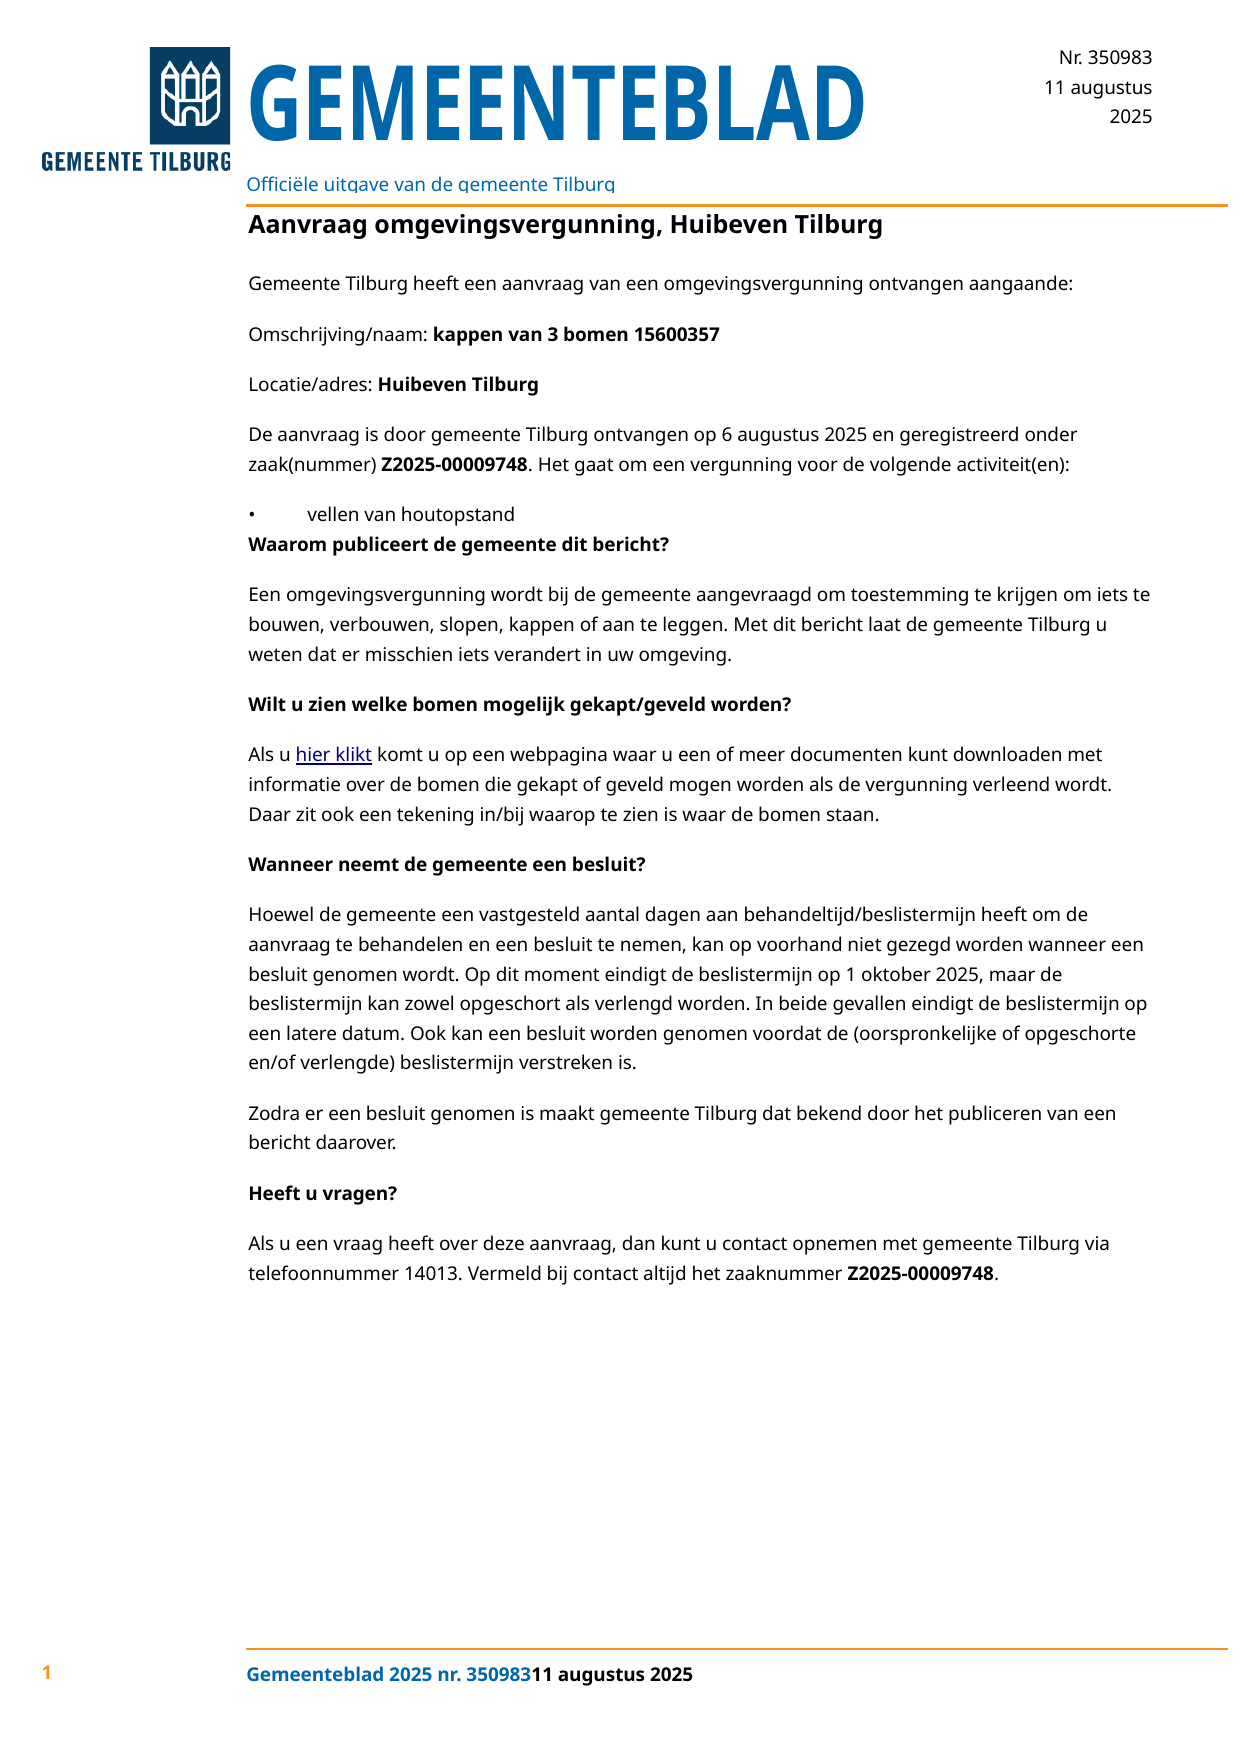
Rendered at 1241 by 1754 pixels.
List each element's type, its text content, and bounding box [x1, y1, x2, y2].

list vellen van houtopstand [248, 502, 1152, 527]
text Als u een vraag heeft over deze aanvraag, dan kunt u contact opnemen met gemeente Tilburg via telefoonnummer 14013. Vermeld bij contact altijd het zaaknummer Z2025-00009748. [248, 1230, 1152, 1286]
text Zodra er een besluit genomen is maakt gemeente Tilburg dat bekend door het publiceren van een bericht daarover. [248, 1100, 1152, 1155]
text Waarom publiceert de gemeente dit bericht? [248, 531, 1152, 557]
text Gemeente Tilburg heeft een aanvraag van een omgevingsvergunning ontvangen aangaande: [248, 270, 1152, 296]
text Hoewel de gemeente een vastgesteld aantal dagen aan behandeltijd/beslistermijn heeft om de aanvraag te behandelen en een besluit te nemen, kan op voorhand niet gezegd worden wanneer een besluit genomen wordt. Op dit moment eindigt de beslistermijn op 1 oktober 2025, maar de beslistermijn kan zowel opgeschort als verlengd worden. In beide gevallen eindigt de beslistermijn op een latere datum. Ook kan een besluit worden genomen voordat de (oorspronkelijke of opgeschorte en/of verlengde) beslistermijn verstreken is. [248, 902, 1152, 1075]
text Wanneer neemt de gemeente een besluit? [248, 851, 1152, 877]
text De aanvraag is door gemeente Tilburg ontvangen op 6 augustus 2025 en geregistreerd onder zaak(nummer) Z2025-00009748. Het gaat om een vergunning voor de volgende activiteit(en): [248, 422, 1152, 477]
text Wilt u zien welke bomen mogelijk gekapt/geveld worden? [248, 691, 1152, 717]
text Als u hier klikt komt u op een webpagina waar u een of meer documenten kunt downloaden met informatie over de bomen die gekapt of geveld mogen worden als de vergunning verleend wordt. Daar zit ook een tekening in/bij waarop te zien is waar de bomen staan. [248, 742, 1152, 826]
text Omschrijving/naam: kappen van 3 bomen 15600357 [248, 321, 1152, 346]
text Heeft u vragen? [248, 1180, 1152, 1206]
text Een omgevingsvergunning wordt bij de gemeente aangevraagd om toestemming te krijgen om iets te bouwen, verbouwen, slopen, kappen of aan te leggen. Met dit bericht laat de gemeente Tilburg u weten dat er misschien iets verandert in uw omgeving. [248, 582, 1152, 666]
text Locatie/adres: Huibeven Tilburg [248, 371, 1152, 397]
text Aanvraag omgevingsvergunning, Huibeven Tilburg [248, 207, 1152, 241]
picture [41, 47, 231, 172]
